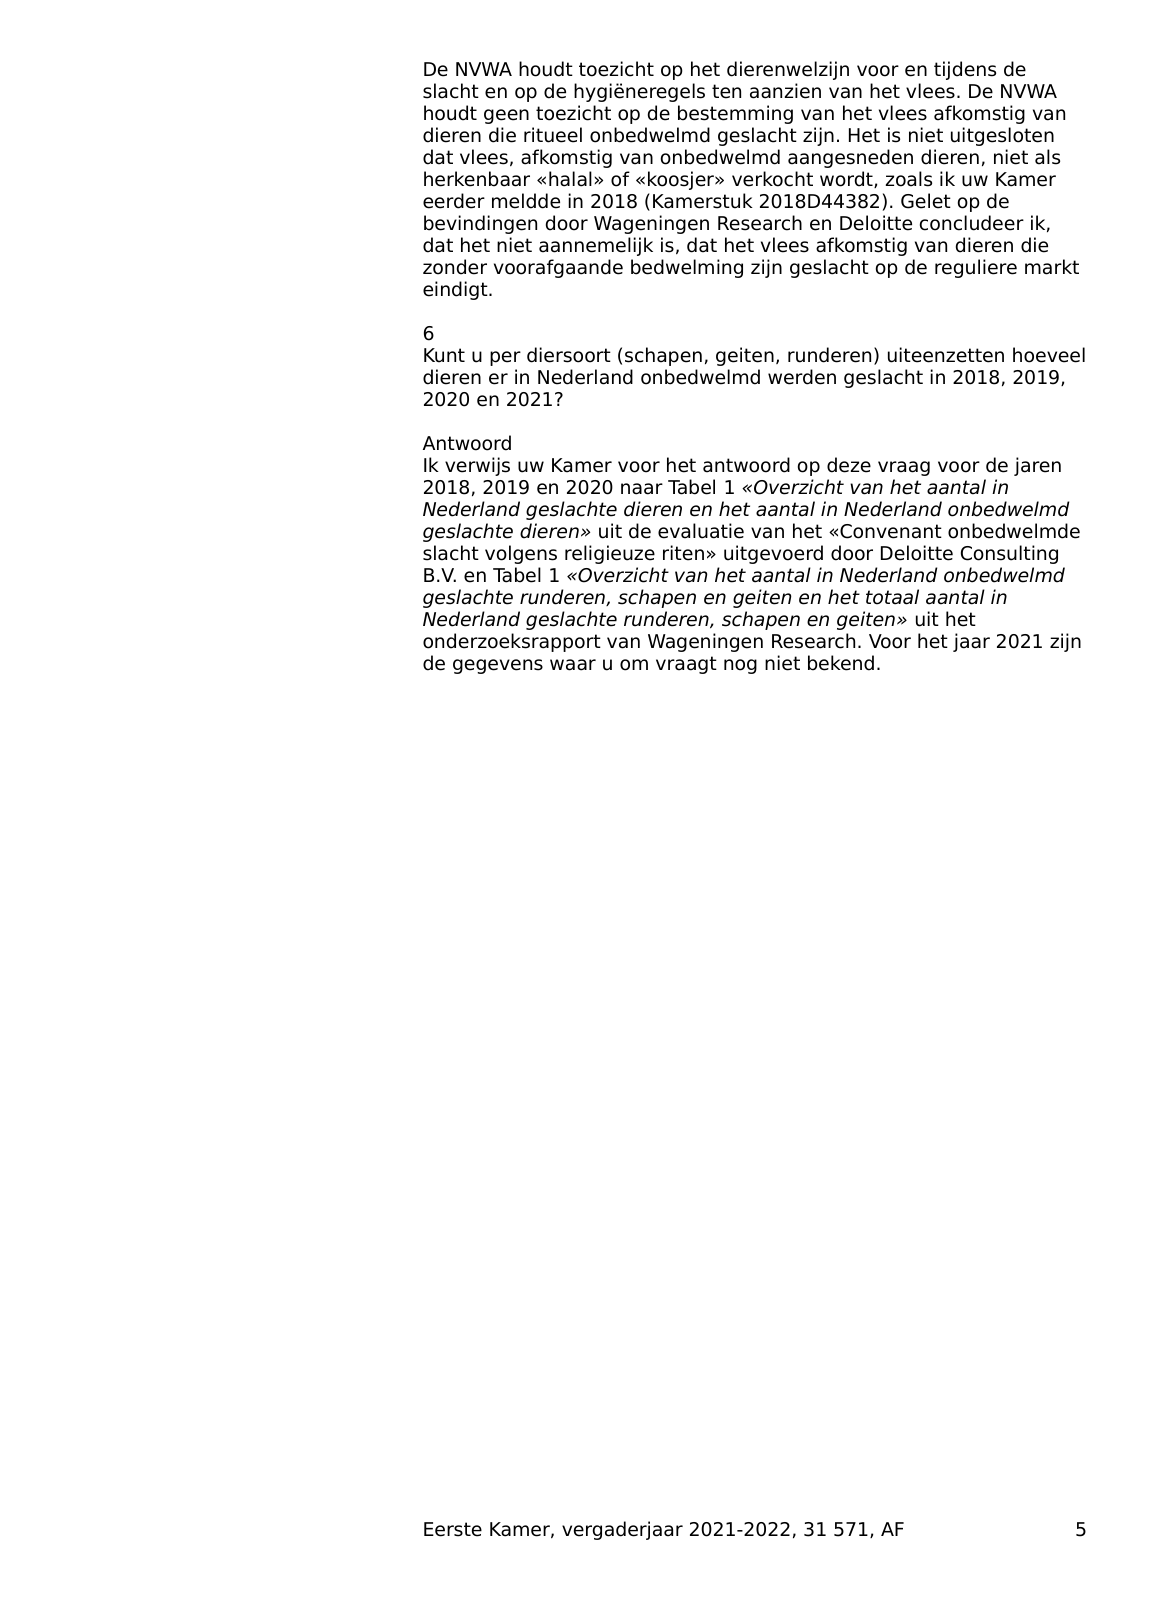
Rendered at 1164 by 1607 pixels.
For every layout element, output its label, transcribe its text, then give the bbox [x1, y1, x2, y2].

text De NVWA houdt toezicht op het dierenwelzijn voor en tijdens de slacht en op de hygiëneregels ten aanzien van het vlees. De NVWA houdt geen toezicht op de bestemming van het vlees afkomstig van dieren die ritueel onbedwelmd geslacht zijn. Het is niet uitgesloten dat vlees, afkomstig van onbedwelmd aangesneden dieren, niet als herkenbaar «halal» of «koosjer» verkocht wordt, zoals ik uw Kamer eerder meldde in 2018 (Kamerstuk 2018D44382). Gelet op de bevindingen door Wageningen Research en Deloitte concludeer ik, dat het niet aannemelijk is, dat het vlees afkomstig van dieren die zonder voorafgaande bedwelming zijn geslacht op de reguliere markt eindigt. [422, 59, 1087, 301]
text Ik verwijs uw Kamer voor het antwoord op deze vraag voor de jaren 2018, 2019 en 2020 naar Tabel 1 «Overzicht van het aantal in Nederland geslachte dieren en het aantal in Nederland onbedwelmd geslachte dieren» uit de evaluatie van het «Convenant onbedwelmde slacht volgens religieuze riten» uitgevoerd door Deloitte Consulting B.V. en Tabel 1 «Overzicht van het aantal in Nederland onbedwelmd geslachte runderen, schapen en geiten en het totaal aantal in Nederland geslachte runderen, schapen en geiten» uit het onderzoeksrapport van Wageningen Research. Voor het jaar 2021 zijn de gegevens waar u om vraagt nog niet bekend. [422, 455, 1087, 675]
text Kunt u per diersoort (schapen, geiten, runderen) uiteenzetten hoeveel dieren er in Nederland onbedwelmd werden geslacht in 2018, 2019, 2020 en 2021? [422, 345, 1087, 411]
text 6 [422, 323, 1087, 345]
text Antwoord [422, 433, 1087, 455]
